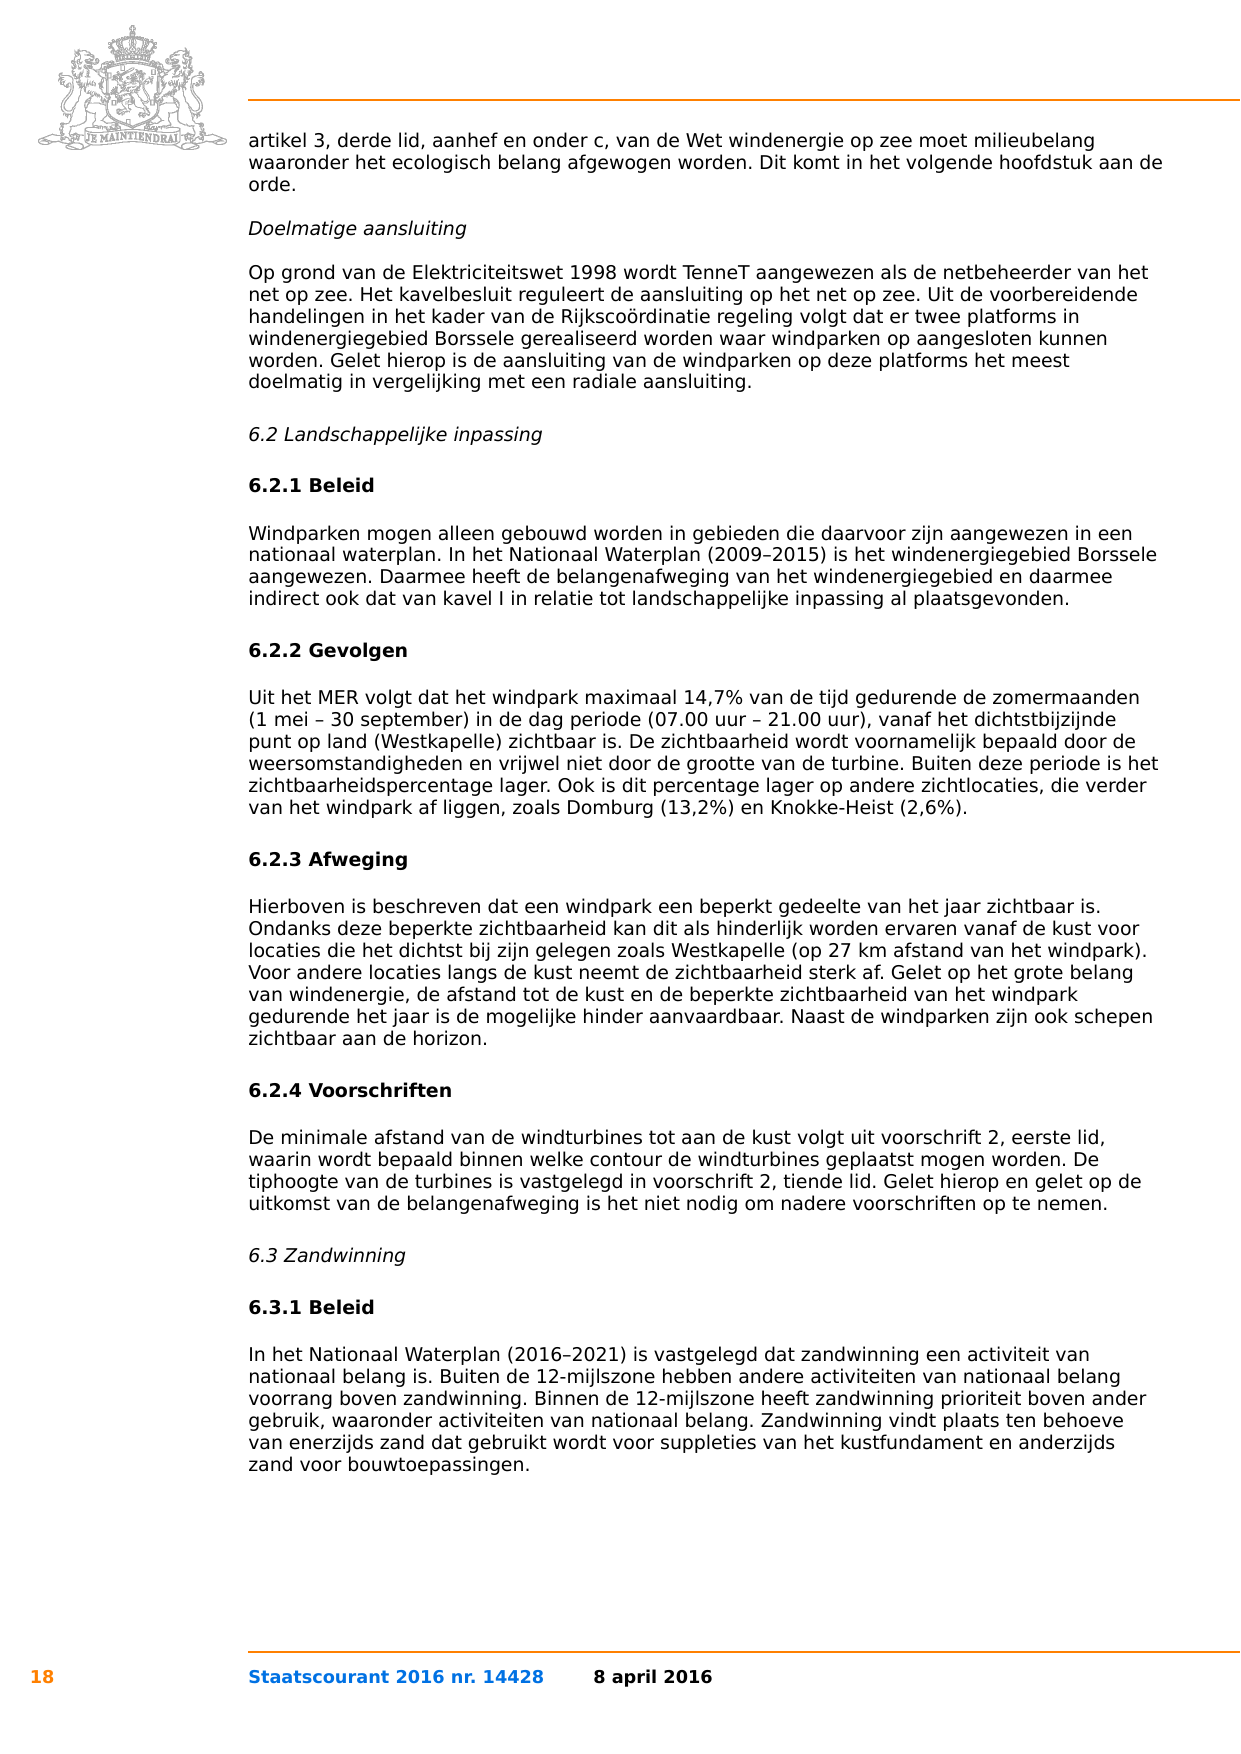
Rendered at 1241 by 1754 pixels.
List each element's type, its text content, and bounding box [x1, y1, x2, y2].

subtitle 6.2.2 Gevolgen [248, 640, 1163, 662]
text Hierboven is beschreven dat een windpark een beperkt gedeelte van het jaar zichtbaar is. Ondanks deze beperkte zichtbaarheid kan dit als hinderlijk worden ervaren vanaf de kust voor locaties die het dichtst bij zijn gelegen zoals Westkapelle (op 27 km afstand van het windpark). Voor andere locaties langs de kust neemt de zichtbaarheid sterk af. Gelet op het grote belang van windenergie, de afstand tot de kust en de beperkte zichtbaarheid van het windpark gedurende het jaar is de mogelijke hinder aanvaardbaar. Naast de windparken zijn ook schepen zichtbaar aan de horizon. [248, 896, 1163, 1050]
text artikel 3, derde lid, aanhef en onder c, van de Wet windenergie op zee moet milieubelang waaronder het ecologisch belang afgewogen worden. Dit komt in het volgende hoofdstuk aan de orde. [248, 130, 1163, 196]
picture [38, 25, 227, 150]
subtitle 6.3 Zandwinning [248, 1245, 1163, 1267]
text In het Nationaal Waterplan (2016–2021) is vastgelegd dat zandwinning een activiteit van nationaal belang is. Buiten de 12-mijlszone hebben andere activiteiten van nationaal belang voorrang boven zandwinning. Binnen de 12-mijlszone heeft zandwinning prioriteit boven ander gebruik, waaronder activiteiten van nationaal belang. Zandwinning vindt plaats ten behoeve van enerzijds zand dat gebruikt wordt voor suppleties van het kustfundament en anderzijds zand voor bouwtoepassingen. [248, 1344, 1163, 1476]
subtitle Doelmatige aansluiting [248, 218, 1163, 240]
text Windparken mogen alleen gebouwd worden in gebieden die daarvoor zijn aangewezen in een nationaal waterplan. In het Nationaal Waterplan (2009–2015) is het windenergiegebied Borssele aangewezen. Daarmee heeft de belangenafweging van het windenergiegebied en daarmee indirect ook dat van kavel I in relatie tot landschappelijke inpassing al plaatsgevonden. [248, 522, 1163, 610]
text Op grond van de Elektriciteitswet 1998 wordt TenneT aangewezen als de netbeheerder van het net op zee. Het kavelbesluit reguleert de aansluiting op het net op zee. Uit de voorbereidende handelingen in het kader van de Rijkscoördinatie regeling volgt dat er twee platforms in windenergiegebied Borssele gerealiseerd worden waar windparken op aangesloten kunnen worden. Gelet hierop is de aansluiting van de windparken op deze platforms het meest doelmatig in vergelijking met een radiale aansluiting. [248, 262, 1163, 393]
text De minimale afstand van de windturbines tot aan de kust volgt uit voorschrift 2, eerste lid, waarin wordt bepaald binnen welke contour de windturbines geplaatst mogen worden. De tiphoogte van de turbines is vastgelegd in voorschrift 2, tiende lid. Gelet hierop en gelet op de uitkomst van de belangenafweging is het niet nodig om nadere voorschriften op te nemen. [248, 1127, 1163, 1215]
subtitle 6.2.1 Beleid [248, 475, 1163, 497]
subtitle 6.2 Landschappelijke inpassing [248, 423, 1163, 445]
text Uit het MER volgt dat het windpark maximaal 14,7% van de tijd gedurende de zomermaanden (1 mei – 30 september) in de dag periode (07.00 uur – 21.00 uur), vanaf het dichtstbijzijnde punt op land (Westkapelle) zichtbaar is. De zichtbaarheid wordt voornamelijk bepaald door de weersomstandigheden en vrijwel niet door de grootte van de turbine. Buiten deze periode is het zichtbaarheidspercentage lager. Ook is dit percentage lager op andere zichtlocaties, die verder van het windpark af liggen, zoals Domburg (13,2%) en Knokke-Heist (2,6%). [248, 687, 1163, 819]
subtitle 6.2.4 Voorschriften [248, 1080, 1163, 1102]
subtitle 6.2.3 Afweging [248, 849, 1163, 871]
subtitle 6.3.1 Beleid [248, 1297, 1163, 1319]
